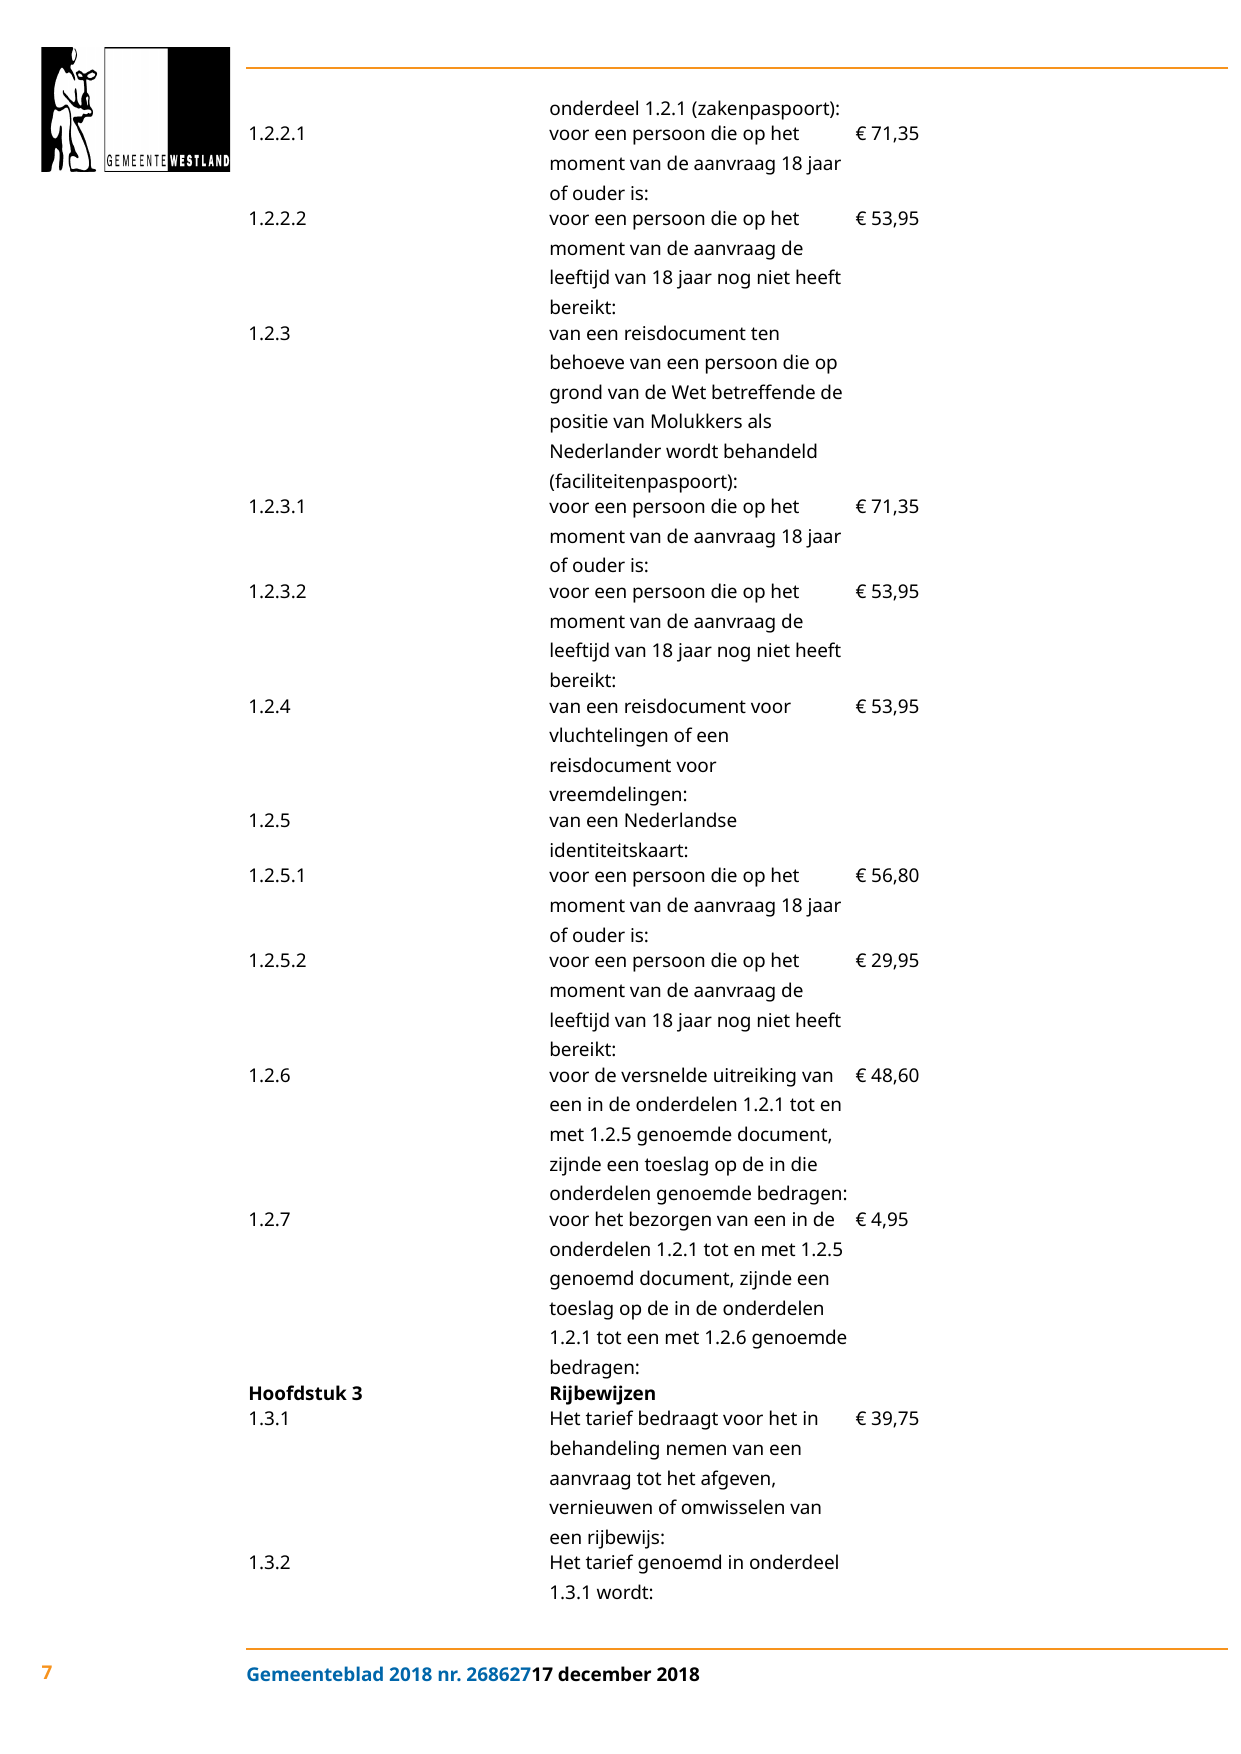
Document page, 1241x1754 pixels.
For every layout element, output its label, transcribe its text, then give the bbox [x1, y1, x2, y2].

table_cell € 53,95 [850, 205, 1152, 320]
table_cell voor het bezorgen van een in de onderdelen 1.2.1 tot en met 1.2.5 genoemd document, zijnde een toeslag op de in de onderdelen 1.2.1 tot een met 1.2.6 genoemde bedragen: [549, 1206, 850, 1380]
table_cell [850, 808, 1152, 863]
table_cell Hoofdstuk 3 [248, 1380, 549, 1406]
table_cell [850, 320, 1152, 493]
table_cell onderdeel 1.2.1 (zakenpaspoort): [549, 95, 850, 121]
table_cell voor een persoon die op het moment van de aanvraag 18 jaar of ouder is: [549, 863, 850, 948]
table_cell [850, 1380, 1152, 1406]
table_cell € 71,35 [850, 494, 1152, 578]
table_cell 1.2.5.2 [248, 948, 549, 1062]
table_cell 1.2.5.1 [248, 863, 549, 948]
table_cell € 48,60 [850, 1062, 1152, 1206]
table_cell 1.2.2.1 [248, 121, 549, 205]
table_cell 1.2.2.2 [248, 205, 549, 320]
table_cell Rijbewijzen [549, 1380, 850, 1406]
table_cell Het tarief bedraagt voor het in behandeling nemen van een aanvraag tot het afgeven, vernieuwen of omwisselen van een rijbewijs: [549, 1406, 850, 1549]
table_cell € 53,95 [850, 579, 1152, 693]
table_cell 1.2.6 [248, 1062, 549, 1206]
table_cell € 4,95 [850, 1206, 1152, 1380]
table_cell voor een persoon die op het moment van de aanvraag de leeftijd van 18 jaar nog niet heeft bereikt: [549, 205, 850, 320]
table_cell van een reisdocument ten behoeve van een persoon die op grond van de Wet betreffende de positie van Molukkers als Nederlander wordt behandeld (faciliteitenpaspoort): [549, 320, 850, 493]
table_cell 1.2.3.1 [248, 494, 549, 578]
table_cell € 39,75 [850, 1406, 1152, 1549]
table_cell 1.2.3.2 [248, 579, 549, 693]
table_cell € 53,95 [850, 693, 1152, 807]
table_cell 1.3.2 [248, 1550, 549, 1605]
table_cell 1.2.5 [248, 808, 549, 863]
table_cell [850, 95, 1152, 121]
table_cell € 29,95 [850, 948, 1152, 1062]
table_cell voor een persoon die op het moment van de aanvraag de leeftijd van 18 jaar nog niet heeft bereikt: [549, 948, 850, 1062]
table_cell 1.2.7 [248, 1206, 549, 1380]
table_cell Het tarief genoemd in onderdeel 1.3.1 wordt: [549, 1550, 850, 1605]
table_cell voor een persoon die op het moment van de aanvraag 18 jaar of ouder is: [549, 494, 850, 578]
table_cell € 56,80 [850, 863, 1152, 948]
table_cell voor een persoon die op het moment van de aanvraag 18 jaar of ouder is: [549, 121, 850, 205]
table_cell € 71,35 [850, 121, 1152, 205]
table_cell [850, 1550, 1152, 1605]
picture [41, 47, 231, 172]
table_cell van een reisdocument voor vluchtelingen of een reisdocument voor vreemdelingen: [549, 693, 850, 807]
table_cell [248, 95, 549, 121]
table_cell 1.3.1 [248, 1406, 549, 1549]
table_cell 1.2.4 [248, 693, 549, 807]
table_cell van een Nederlandse identiteitskaart: [549, 808, 850, 863]
table_cell voor de versnelde uitreiking van een in de onderdelen 1.2.1 tot en met 1.2.5 genoemde document, zijnde een toeslag op de in die onderdelen genoemde bedragen: [549, 1062, 850, 1206]
table_cell voor een persoon die op het moment van de aanvraag de leeftijd van 18 jaar nog niet heeft bereikt: [549, 579, 850, 693]
table_cell 1.2.3 [248, 320, 549, 493]
